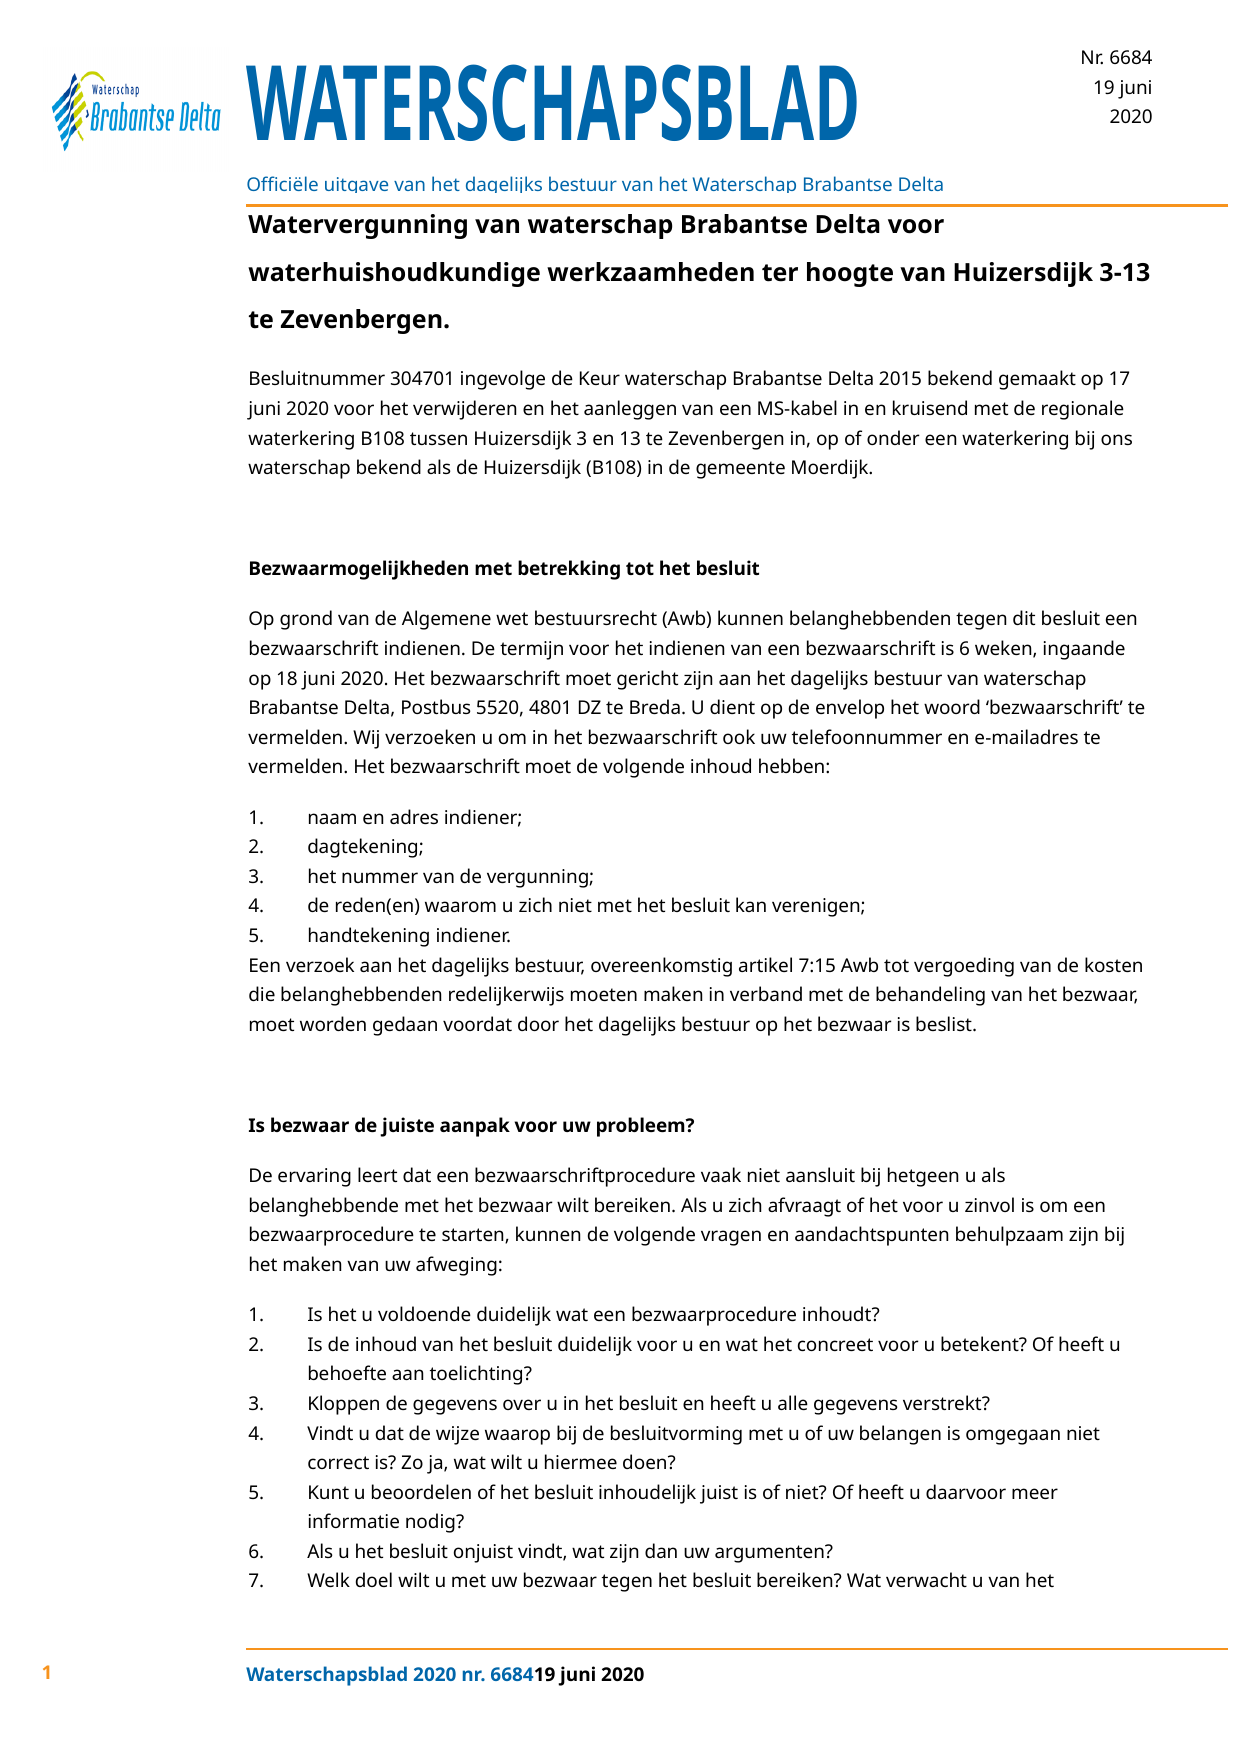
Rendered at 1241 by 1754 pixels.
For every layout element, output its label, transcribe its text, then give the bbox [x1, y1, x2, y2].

text Is bezwaar de juiste aanpak voor uw probleem? [248, 1112, 1152, 1137]
picture [41, 47, 231, 172]
list Is het u voldoende duidelijk wat een bezwaarprocedure inhoudt? [248, 1301, 1152, 1327]
text Watervergunning van waterschap Brabantse Delta voor waterhuishoudkundige werkzaamheden ter hoogte van Huizersdijk 3-13 te Zevenbergen. [248, 207, 1152, 336]
text Op grond van de Algemene wet bestuursrecht (Awb) kunnen belanghebbenden tegen dit besluit een bezwaarschrift indienen. De termijn voor het indienen van een bezwaarschrift is 6 weken, ingaande op 18 juni 2020. Het bezwaarschrift moet gericht zijn aan het dagelijks bestuur van waterschap Brabantse Delta, Postbus 5520, 4801 DZ te Breda. U dient op de envelop het woord ‘bezwaarschrift’ te vermelden. Wij verzoeken u om in het bezwaarschrift ook uw telefoonnummer en e‑mailadres te vermelden. Het bezwaarschrift moet de volgende inhoud hebben: [248, 606, 1152, 779]
list handtekening indiener. [248, 922, 1152, 948]
text De ervaring leert dat een bezwaarschriftprocedure vaak niet aansluit bij hetgeen u als belanghebbende met het bezwaar wilt bereiken. Als u zich afvraagt of het voor u zinvol is om een bezwaarprocedure te starten, kunnen de volgende vragen en aandachtspunten behulpzaam zijn bij het maken van uw afweging: [248, 1162, 1152, 1277]
text Bezwaarmogelijkheden met betrekking tot het besluit [248, 555, 1152, 581]
text Besluitnummer 304701 ingevolge de Keur waterschap Brabantse Delta 2015 bekend gemaakt op 17 juni 2020 voor het verwijderen en het aanleggen van een MS-kabel in en kruisend met de regionale waterkering B108 tussen Huizersdijk 3 en 13 te Zevenbergen in, op of onder een waterkering bij ons waterschap bekend als de Huizersdijk (B108) in de gemeente Moerdijk. [248, 366, 1152, 480]
list Welk doel wilt u met uw bezwaar tegen het besluit bereiken? Wat verwacht u van het [248, 1568, 1152, 1593]
list dagtekening; [248, 833, 1152, 859]
list Kunt u beoordelen of het besluit inhoudelijk juist is of niet? Of heeft u daarvoor meer informatie nodig? [248, 1479, 1152, 1534]
list het nummer van de vergunning; [248, 863, 1152, 889]
list Vindt u dat de wijze waarop bij de besluitvorming met u of uw belangen is omgegaan niet correct is? Zo ja, wat wilt u hiermee doen? [248, 1420, 1152, 1475]
list Als u het besluit onjuist vindt, wat zijn dan uw argumenten? [248, 1538, 1152, 1564]
list naam en adres indiener; [248, 804, 1152, 829]
text Een verzoek aan het dagelijks bestuur, overeenkomstig artikel 7:15 Awb tot vergoeding van de kosten die belanghebbenden redelijkerwijs moeten maken in verband met de behandeling van het bezwaar, moet worden gedaan voordat door het dagelijks bestuur op het bezwaar is beslist. [248, 952, 1152, 1037]
list Kloppen de gegevens over u in het besluit en heeft u alle gegevens verstrekt? [248, 1390, 1152, 1416]
list de reden(en) waarom u zich niet met het besluit kan verenigen; [248, 893, 1152, 918]
list Is de inhoud van het besluit duidelijk voor u en wat het concreet voor u betekent? Of heeft u behoefte aan toelichting? [248, 1331, 1152, 1386]
